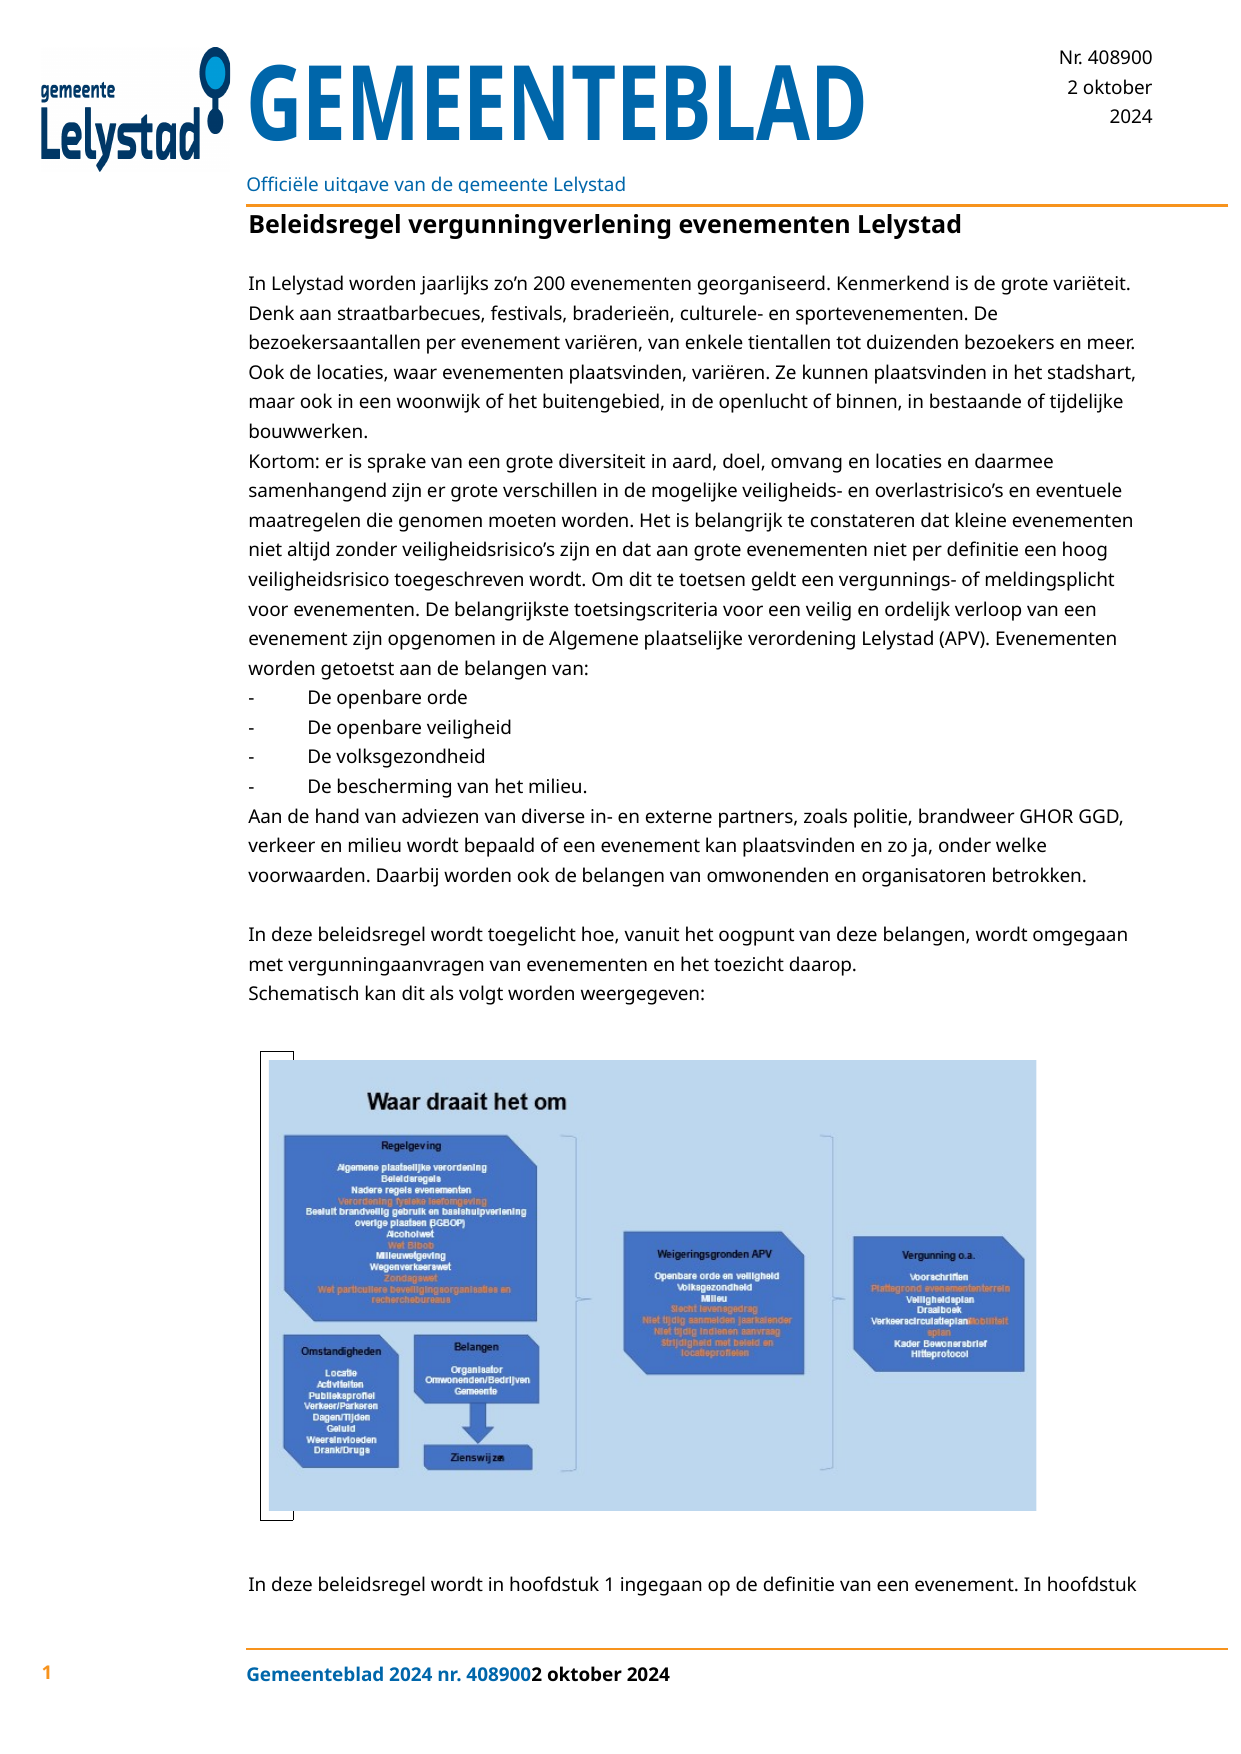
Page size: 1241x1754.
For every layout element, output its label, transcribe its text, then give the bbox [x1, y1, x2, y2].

picture [41, 47, 231, 172]
text Beleidsregel vergunningverlening evenementen Lelystad [248, 207, 1152, 241]
text Kortom: er is sprake van een grote diversiteit in aard, doel, omvang en locaties en daarmee samenhangend zijn er grote verschillen in de mogelijke veiligheids- en overlastrisico’s en eventuele maatregelen die genomen moeten worden. Het is belangrijk te constateren dat kleine evenementen niet altijd zonder veiligheidsrisico’s zijn en dat aan grote evenementen niet per definitie een hoog veiligheidsrisico toegeschreven wordt. Om dit te toetsen geldt een vergunnings- of meldingsplicht voor evenementen. De belangrijkste toetsingscriteria voor een veilig en ordelijk verloop van een evenement zijn opgenomen in de Algemene plaatselijke verordening Lelystad (APV). Evenementen worden getoetst aan de belangen van: [248, 448, 1152, 681]
picture [268, 1060, 1037, 1511]
text In deze beleidsregel wordt toegelicht hoe, vanuit het oogpunt van deze belangen, wordt omgegaan met vergunningaanvragen van evenementen en het toezicht daarop. [248, 921, 1152, 976]
list De bescherming van het milieu. [248, 773, 1152, 799]
text Aan de hand van adviezen van diverse in- en externe partners, zoals politie, brandweer GHOR GGD, verkeer en milieu wordt bepaald of een evenement kan plaatsvinden en zo ja, onder welke voorwaarden. Daarbij worden ook de belangen van omwonenden en organisatoren betrokken. [248, 803, 1152, 888]
list De openbare orde [248, 684, 1152, 710]
list De volksgezondheid [248, 744, 1152, 769]
text In Lelystad worden jaarlijks zo’n 200 evenementen georganiseerd. Kenmerkend is de grote variëteit. Denk aan straatbarbecues, festivals, braderieën, culturele- en sportevenementen. De bezoekersaantallen per evenement variëren, van enkele tientallen tot duizenden bezoekers en meer. Ook de locaties, waar evenementen plaatsvinden, variëren. Ze kunnen plaatsvinden in het stadshart, maar ook in een woonwijk of het buitengebied, in de openlucht of binnen, in bestaande of tijdelijke bouwwerken. [248, 270, 1152, 444]
list De openbare veiligheid [248, 714, 1152, 740]
text Schematisch kan dit als volgt worden weergegeven: [248, 980, 1152, 1006]
text In deze beleidsregel wordt in hoofdstuk 1 ingegaan op de definitie van een evenement. In hoofdstuk [248, 1571, 1152, 1597]
